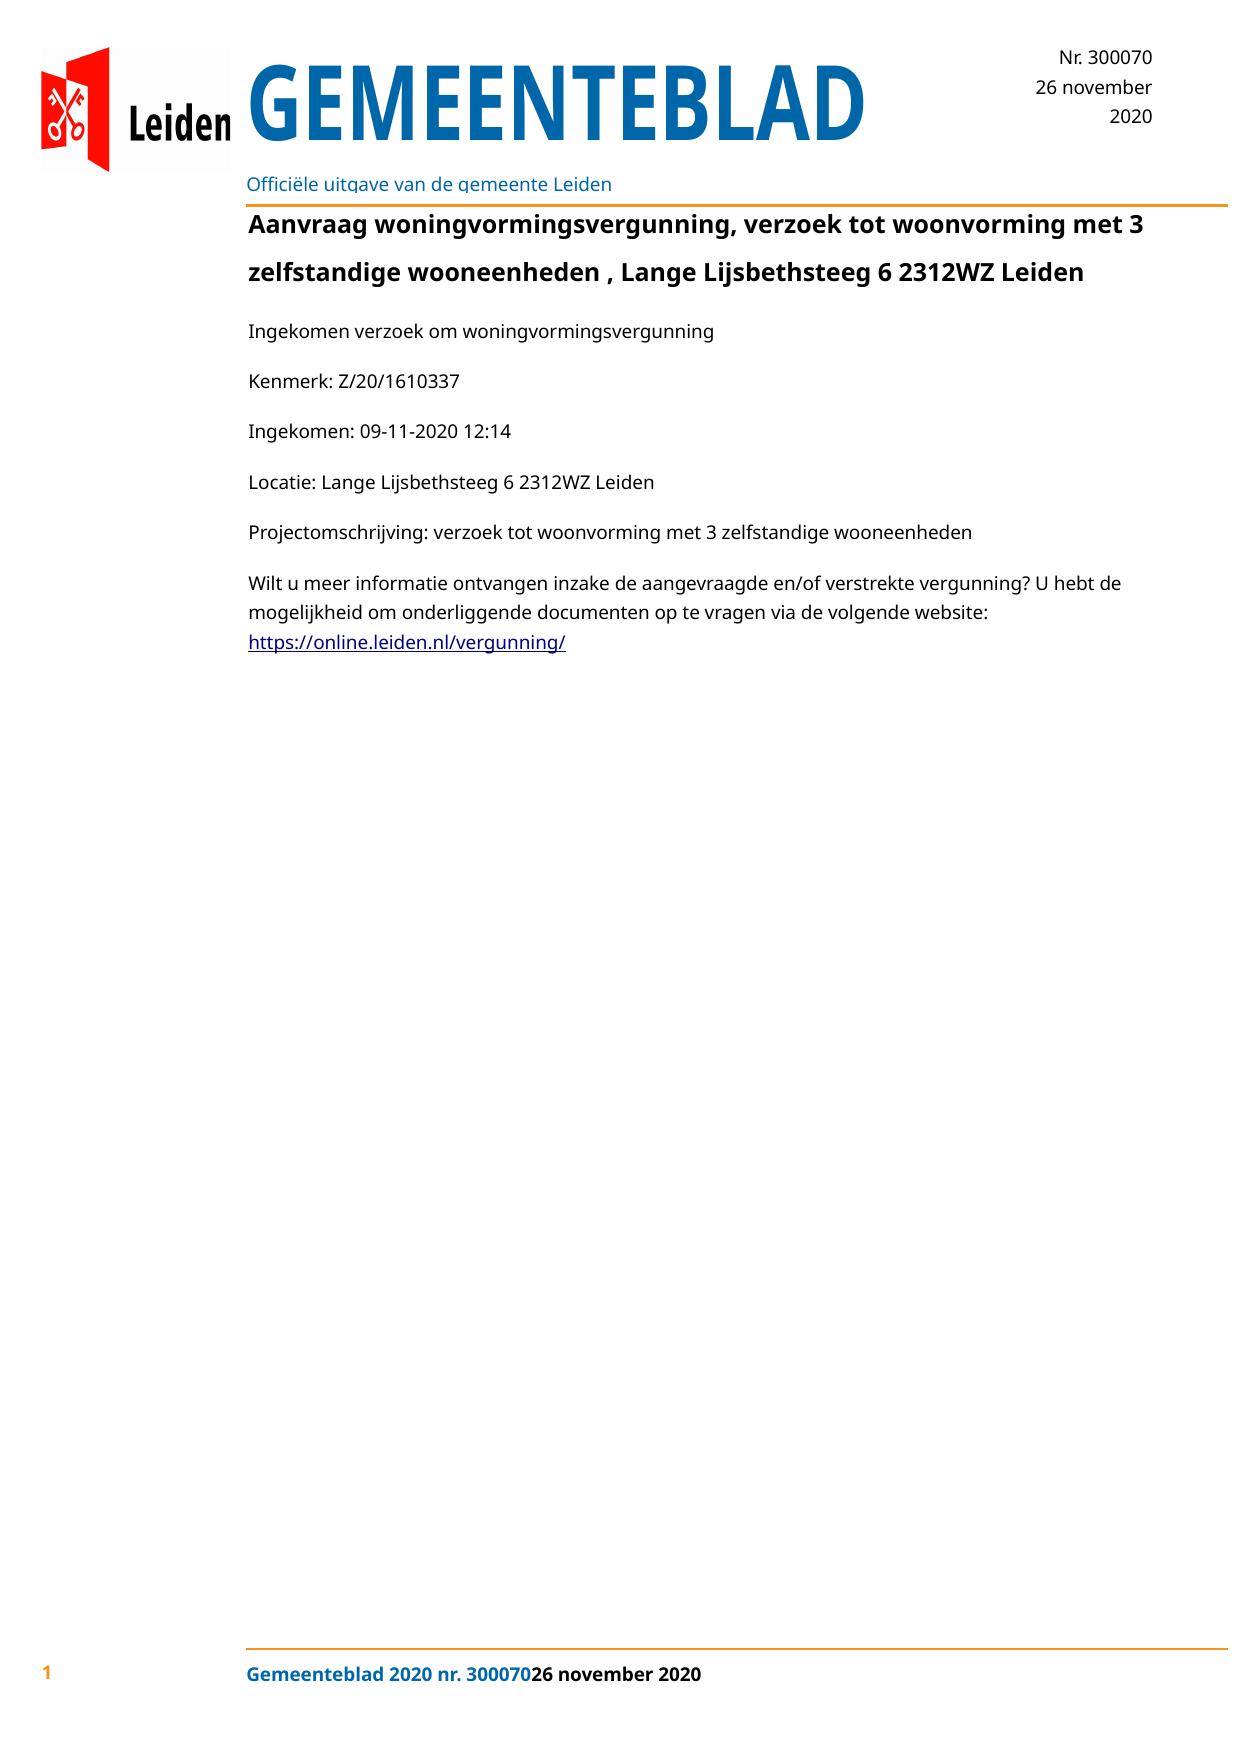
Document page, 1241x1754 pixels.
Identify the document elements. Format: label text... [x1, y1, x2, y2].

text Aanvraag woningvormingsvergunning, verzoek tot woonvorming met 3 zelfstandige wooneenheden , Lange Lijsbethsteeg 6 2312WZ Leiden [248, 207, 1152, 288]
text Kenmerk: Z/20/1610337 [248, 368, 1152, 394]
picture [41, 47, 231, 172]
text Ingekomen: 09-11-2020 12:14 [248, 419, 1152, 444]
text Ingekomen verzoek om woningvormingsvergunning [248, 318, 1152, 344]
text Projectomschrijving: verzoek tot woonvorming met 3 zelfstandige wooneenheden [248, 519, 1152, 545]
text Wilt u meer informatie ontvangen inzake de aangevraagde en/of verstrekte vergunning? U hebt de mogelijkheid om onderliggende documenten op te vragen via de volgende website: https://online.leiden.nl/vergunning/ [248, 570, 1152, 655]
text Locatie: Lange Lijsbethsteeg 6 2312WZ Leiden [248, 469, 1152, 495]
